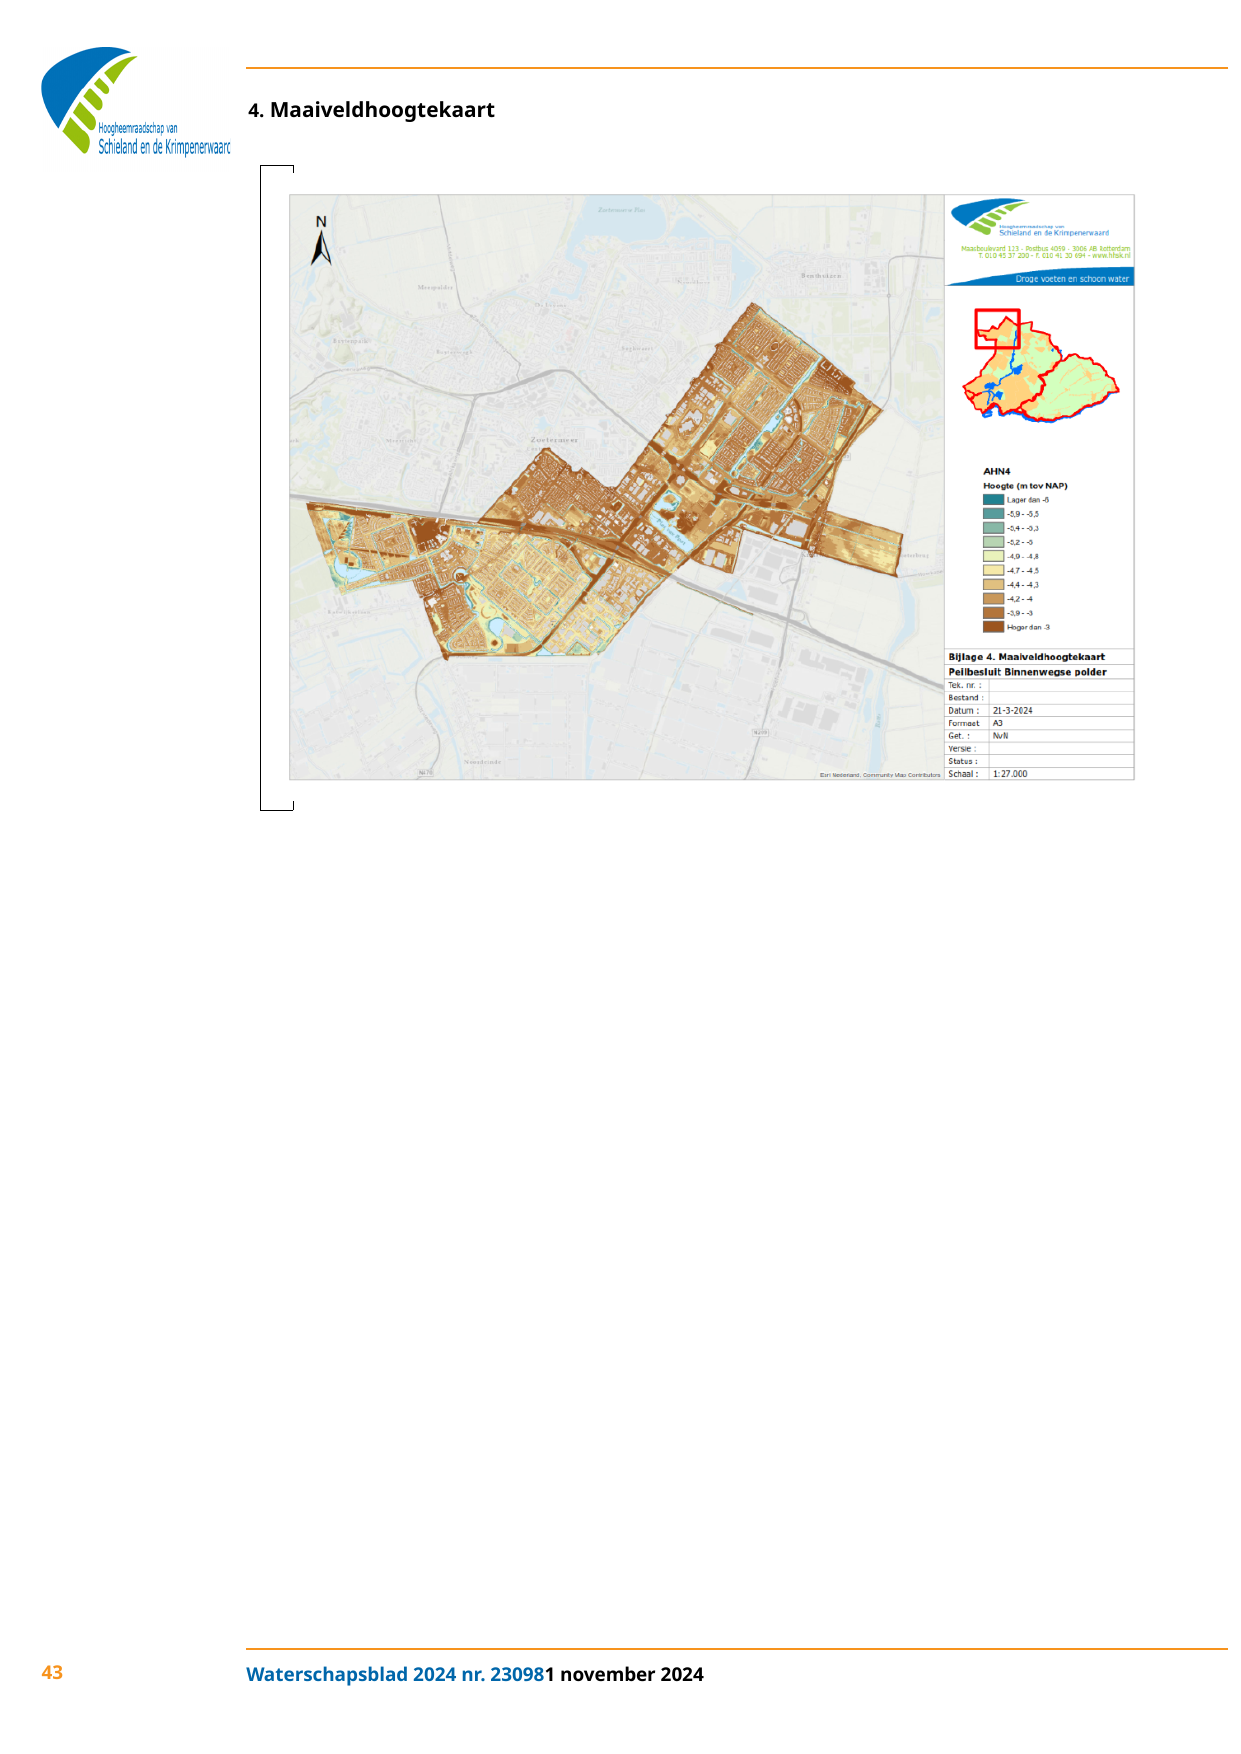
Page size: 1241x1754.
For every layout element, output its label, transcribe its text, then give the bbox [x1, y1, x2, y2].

picture [41, 47, 231, 172]
picture [268, 173, 1155, 801]
text 4. Maaiveldhoogtekaart [248, 95, 1152, 123]
